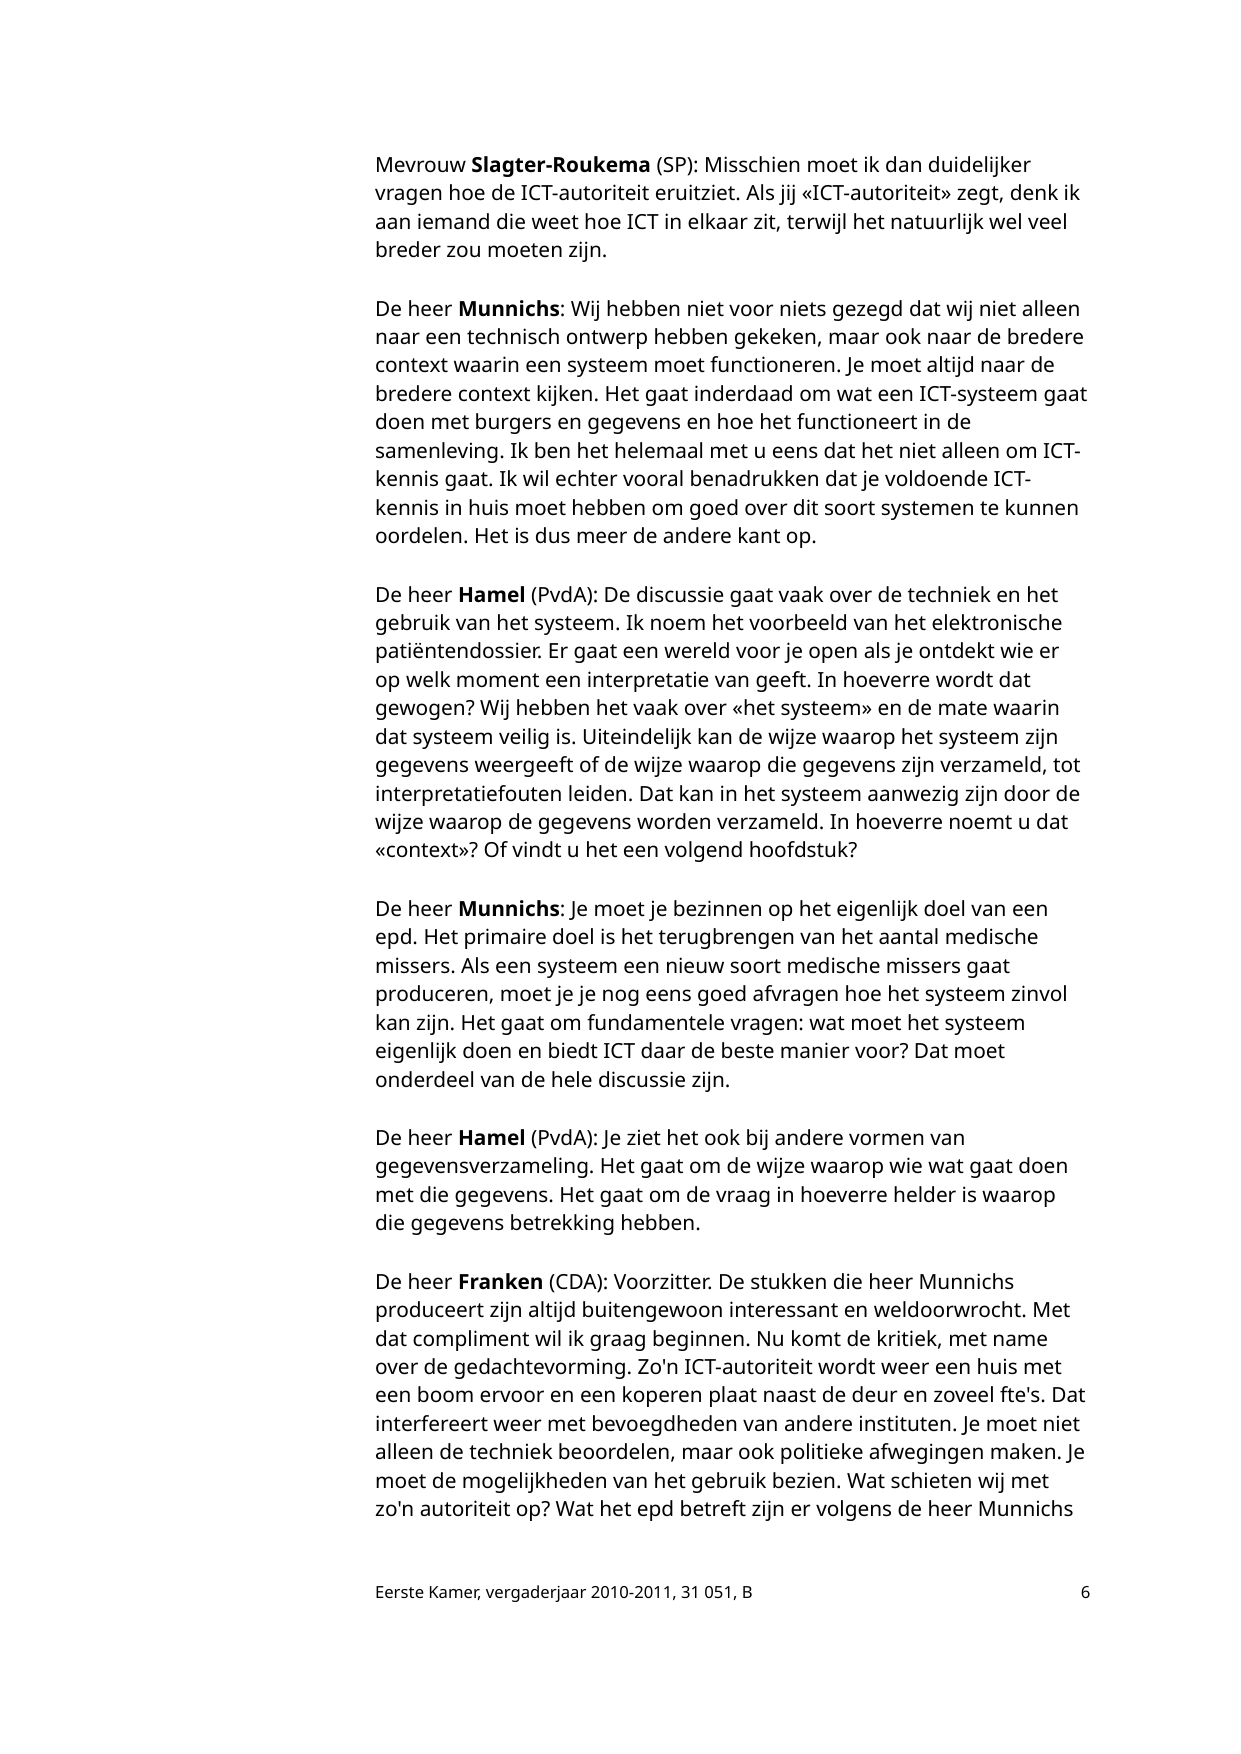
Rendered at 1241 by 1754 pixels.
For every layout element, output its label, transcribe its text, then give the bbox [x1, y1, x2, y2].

text De heer Munnichs: Wij hebben niet voor niets gezegd dat wij niet alleen naar een technisch ontwerp hebben gekeken, maar ook naar de bredere context waarin een systeem moet functioneren. Je moet altijd naar de bredere context kijken. Het gaat inderdaad om wat een ICT-systeem gaat doen met burgers en gegevens en hoe het functioneert in de samenleving. Ik ben het helemaal met u eens dat het niet alleen om ICT-kennis gaat. Ik wil echter vooral benadrukken dat je voldoende ICT-kennis in huis moet hebben om goed over dit soort systemen te kunnen oordelen. Het is dus meer de andere kant op. [375, 294, 1090, 550]
text De heer Franken (CDA): Voorzitter. De stukken die heer Munnichs produceert zijn altijd buitengewoon interessant en weldoorwrocht. Met dat compliment wil ik graag beginnen. Nu komt de kritiek, met name over de gedachtevorming. Zo'n ICT-autoriteit wordt weer een huis met een boom ervoor en een koperen plaat naast de deur en zoveel fte's. Dat interfereert weer met bevoegdheden van andere instituten. Je moet niet alleen de techniek beoordelen, maar ook politieke afwegingen maken. Je moet de mogelijkheden van het gebruik bezien. Wat schieten wij met zo'n autoriteit op? Wat het epd betreft zijn er volgens de heer Munnichs [375, 1267, 1090, 1523]
text De heer Hamel (PvdA): De discussie gaat vaak over de techniek en het gebruik van het systeem. Ik noem het voorbeeld van het elektronische patiëntendossier. Er gaat een wereld voor je open als je ontdekt wie er op welk moment een interpretatie van geeft. In hoeverre wordt dat gewogen? Wij hebben het vaak over «het systeem» en de mate waarin dat systeem veilig is. Uiteindelijk kan de wijze waarop het systeem zijn gegevens weergeeft of de wijze waarop die gegevens zijn verzameld, tot interpretatiefouten leiden. Dat kan in het systeem aanwezig zijn door de wijze waarop de gegevens worden verzameld. In hoeverre noemt u dat «context»? Of vindt u het een volgend hoofdstuk? [375, 580, 1090, 864]
text De heer Hamel (PvdA): Je ziet het ook bij andere vormen van gegevensverzameling. Het gaat om de wijze waarop wie wat gaat doen met die gegevens. Het gaat om de vraag in hoeverre helder is waarop die gegevens betrekking hebben. [375, 1123, 1090, 1237]
text De heer Munnichs: Je moet je bezinnen op het eigenlijk doel van een epd. Het primaire doel is het terugbrengen van het aantal medische missers. Als een systeem een nieuw soort medische missers gaat produceren, moet je je nog eens goed afvragen hoe het systeem zinvol kan zijn. Het gaat om fundamentele vragen: wat moet het systeem eigenlijk doen en biedt ICT daar de beste manier voor? Dat moet onderdeel van de hele discussie zijn. [375, 894, 1090, 1093]
text Mevrouw Slagter-Roukema (SP): Misschien moet ik dan duidelijker vragen hoe de ICT-autoriteit eruitziet. Als jij «ICT-autoriteit» zegt, denk ik aan iemand die weet hoe ICT in elkaar zit, terwijl het natuurlijk wel veel breder zou moeten zijn. [375, 150, 1090, 264]
